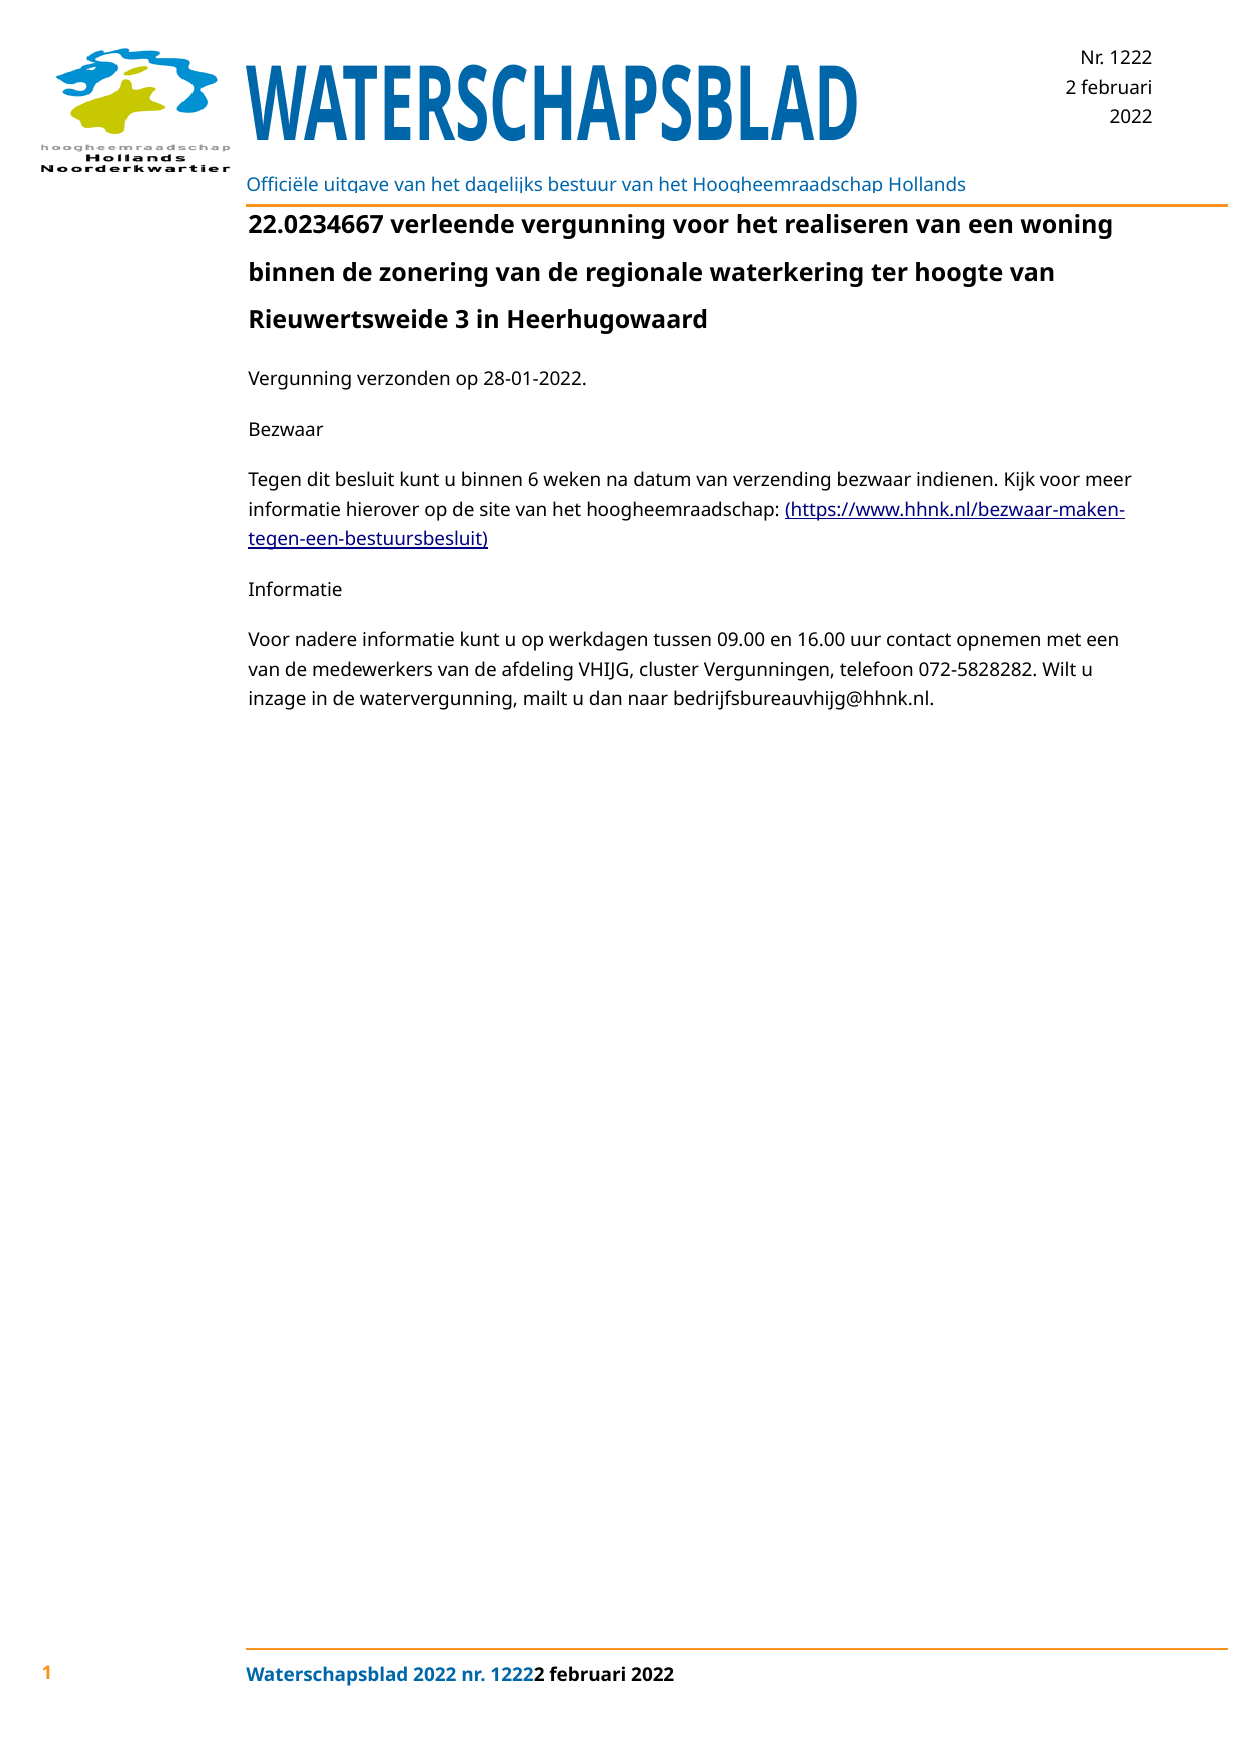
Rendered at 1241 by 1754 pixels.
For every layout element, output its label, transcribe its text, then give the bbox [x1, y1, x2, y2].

text 22.0234667 verleende vergunning voor het realiseren van een woning binnen de zonering van de regionale waterkering ter hoogte van Rieuwertsweide 3 in Heerhugowaard [248, 207, 1152, 336]
text Vergunning verzonden op 28-01-2022. [248, 366, 1152, 391]
text Informatie [248, 576, 1152, 602]
picture [41, 47, 231, 172]
text Voor nadere informatie kunt u op werkdagen tussen 09.00 en 16.00 uur contact opnemen met een van de medewerkers van de afdeling VHIJG, cluster Vergunningen, telefoon 072-5828282. Wilt u inzage in de watervergunning, mailt u dan naar bedrijfsbureauvhijg@hhnk.nl. [248, 626, 1152, 711]
text Tegen dit besluit kunt u binnen 6 weken na datum van verzending bezwaar indienen. Kijk voor meer informatie hierover op de site van het hoogheemraadschap: (https://www.hhnk.nl/bezwaar-maken-tegen-een-bestuursbesluit) [248, 466, 1152, 551]
text Bezwaar [248, 416, 1152, 442]
